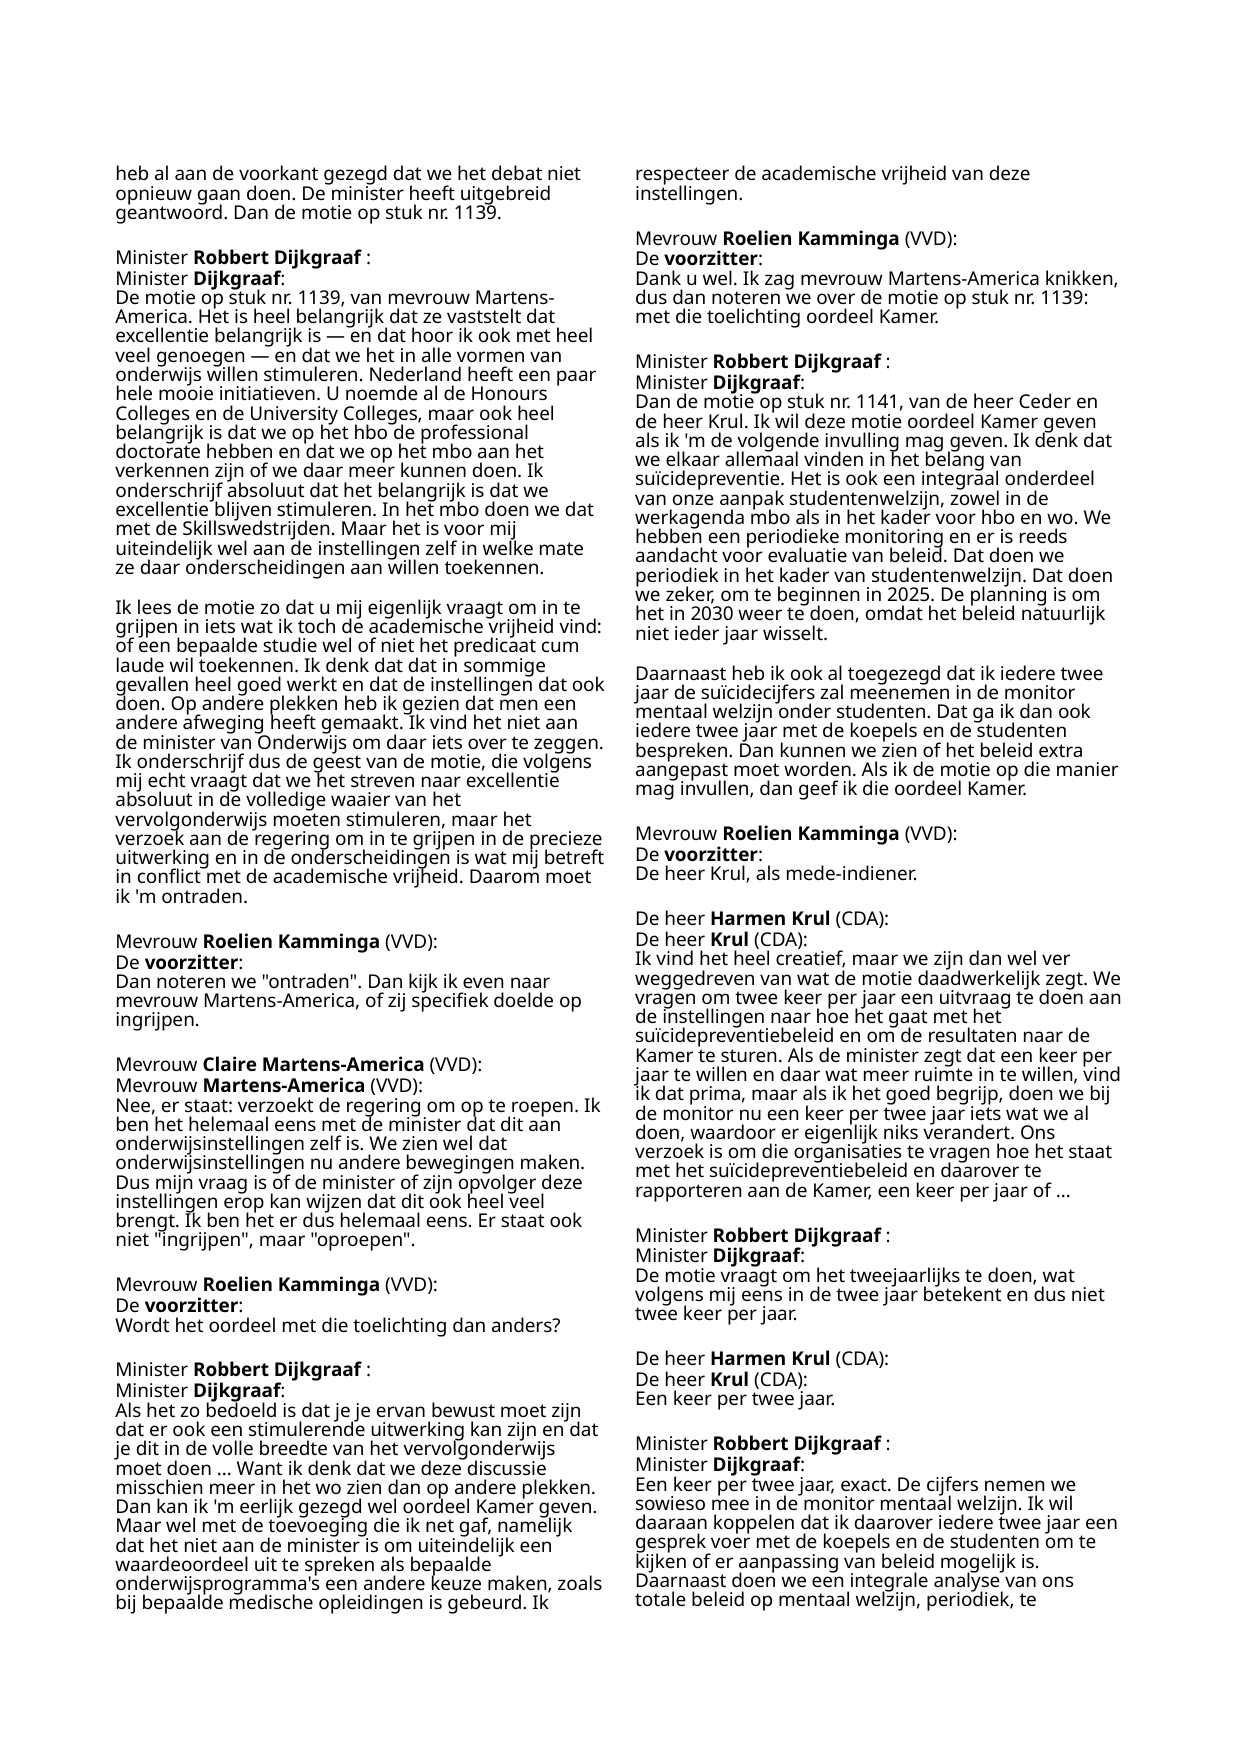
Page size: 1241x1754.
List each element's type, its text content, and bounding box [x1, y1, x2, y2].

text Wordt het oordeel met die toelichting dan anders? [115, 1317, 605, 1336]
text Ik lees de motie zo dat u mij eigenlijk vraagt om in te grijpen in iets wat ik toch de academische vrijheid vind: of een bepaalde studie wel of niet het predicaat cum laude wil toekennen. Ik denk dat dat in sommige gevallen heel goed werkt en dat de instellingen dat ook doen. Op andere plekken heb ik gezien dat men een andere afweging heeft gemaakt. Ik vind het niet aan de minister van Onderwijs om daar iets over te zeggen. Ik onderschrijf dus de geest van de motie, die volgens mij echt vraagt dat we het streven naar excellentie absoluut in de volledige waaier van het vervolgonderwijs moeten stimuleren, maar het verzoek aan de regering om in te grijpen in de precieze uitwerking en in de onderscheidingen is wat mij betreft in conflict met de academische vrijheid. Daarom moet ik 'm ontraden. [115, 599, 605, 907]
text De heer Krul (CDA): [635, 931, 1125, 950]
text De heer Krul (CDA): [635, 1371, 1125, 1390]
text Minister Robbert Dijkgraaf : [115, 1357, 605, 1382]
text Minister Dijkgraaf: [635, 374, 1125, 393]
text Mevrouw Roelien Kamminga (VVD): [115, 1272, 605, 1297]
text De voorzitter: [635, 846, 1125, 865]
text Een keer per twee jaar. [635, 1390, 1125, 1410]
text Minister Dijkgraaf: [115, 1382, 605, 1402]
text Mevrouw Roelien Kamminga (VVD): [635, 820, 1125, 846]
text Mevrouw Claire Martens-America (VVD): [115, 1052, 605, 1077]
text Nee, er staat: verzoekt de regering om op te roepen. Ik ben het helemaal eens met de minister dat dit aan onderwijsinstellingen zelf is. We zien wel dat onderwijsinstellingen nu andere bewegingen maken. Dus mijn vraag is of de minister of zijn opvolger deze instellingen erop kan wijzen dat dit ook heel veel brengt. Ik ben het er dus helemaal eens. Er staat ook niet "ingrijpen", maar "oproepen". [115, 1097, 605, 1251]
text Mevrouw Martens-America (VVD): [115, 1077, 605, 1097]
text De motie op stuk nr. 1139, van mevrouw Martens-America. Het is heel belangrijk dat ze vaststelt dat excellentie belangrijk is — en dat hoor ik ook met heel veel genoegen — en dat we het in alle vormen van onderwijs willen stimuleren. Nederland heeft een paar hele mooie initiatieven. U noemde al de Honours Colleges en de University Colleges, maar ook heel belangrijk is dat we op het hbo de professional doctorate hebben en dat we op het mbo aan het verkennen zijn of we daar meer kunnen doen. Ik onderschrijf absoluut dat het belangrijk is dat we excellentie blijven stimuleren. In het mbo doen we dat met de Skillswedstrijden. Maar het is voor mij uiteindelijk wel aan de instellingen zelf in welke mate ze daar onderscheidingen aan willen toekennen. [115, 289, 605, 578]
text Dan de motie op stuk nr. 1141, van de heer Ceder en de heer Krul. Ik wil deze motie oordeel Kamer geven als ik 'm de volgende invulling mag geven. Ik denk dat we elkaar allemaal vinden in het belang van suïcidepreventie. Het is ook een integraal onderdeel van onze aanpak studentenwelzijn, zowel in de werkagenda mbo als in het kader voor hbo en wo. We hebben een periodieke monitoring en er is reeds aandacht voor evaluatie van beleid. Dat doen we periodiek in het kader van studentenwelzijn. Dat doen we zeker, om te beginnen in 2025. De planning is om het in 2030 weer te doen, omdat het beleid natuurlijk niet ieder jaar wisselt. [635, 393, 1125, 644]
text Minister Dijkgraaf: [635, 1456, 1125, 1476]
text Minister Dijkgraaf: [635, 1247, 1125, 1267]
text Minister Dijkgraaf: [115, 270, 605, 289]
text Als het zo bedoeld is dat je je ervan bewust moet zijn dat er ook een stimulerende uitwerking kan zijn en dat je dit in de volle breedte van het vervolgonderwijs moet doen … Want ik denk dat we deze discussie misschien meer in het wo zien dan op andere plekken. Dan kan ik 'm eerlijk gezegd wel oordeel Kamer geven. Maar wel met de toevoeging die ik net gaf, namelijk dat het niet aan de minister is om uiteindelijk een waardeoordeel uit te spreken als bepaalde onderwijsprogramma's een andere keuze maken, zoals bij bepaalde medische opleidingen is gebeurd. Ik [115, 1402, 605, 1614]
text respecteer de academische vrijheid van deze instellingen. [635, 165, 1125, 204]
text De heer Krul, als mede-indiener. [635, 865, 1125, 884]
text Mevrouw Roelien Kamminga (VVD): [115, 928, 605, 954]
text Een keer per twee jaar, exact. De cijfers nemen we sowieso mee in de monitor mentaal welzijn. Ik wil daaraan koppelen dat ik daarover iedere twee jaar een gesprek voer met de koepels en de studenten om te kijken of er aanpassing van beleid mogelijk is. Daarnaast doen we een integrale analyse van ons totale beleid op mentaal welzijn, periodiek, te [635, 1476, 1125, 1610]
text Mevrouw Roelien Kamminga (VVD): [635, 225, 1125, 250]
text De heer Harmen Krul (CDA): [635, 905, 1125, 931]
text De voorzitter: [635, 250, 1125, 270]
text heb al aan de voorkant gezegd dat we het debat niet opnieuw gaan doen. De minister heeft uitgebreid geantwoord. Dan de motie op stuk nr. 1139. [115, 165, 605, 223]
text Minister Robbert Dijkgraaf : [115, 244, 605, 270]
text Minister Robbert Dijkgraaf : [635, 1222, 1125, 1247]
text De voorzitter: [115, 1297, 605, 1317]
text Ik vind het heel creatief, maar we zijn dan wel ver weggedreven van wat de motie daadwerkelijk zegt. We vragen om twee keer per jaar een uitvraag te doen aan de instellingen naar hoe het gaat met het suïcidepreventiebeleid en om de resultaten naar de Kamer te sturen. Als de minister zegt dat een keer per jaar te willen en daar wat meer ruimte in te willen, vind ik dat prima, maar als ik het goed begrijp, doen we bij de monitor nu een keer per twee jaar iets wat we al doen, waardoor er eigenlijk niks verandert. Ons verzoek is om die organisaties te vragen hoe het staat met het suïcidepreventiebeleid en daarover te rapporteren aan de Kamer, een keer per jaar of … [635, 950, 1125, 1201]
text De voorzitter: [115, 954, 605, 973]
text Daarnaast heb ik ook al toegezegd dat ik iedere twee jaar de suïcidecijfers zal meenemen in de monitor mentaal welzijn onder studenten. Dat ga ik dan ook iedere twee jaar met de koepels en de studenten bespreken. Dan kunnen we zien of het beleid extra aangepast moet worden. Als ik de motie op die manier mag invullen, dan geef ik die oordeel Kamer. [635, 664, 1125, 799]
text De heer Harmen Krul (CDA): [635, 1345, 1125, 1371]
text Minister Robbert Dijkgraaf : [635, 1431, 1125, 1456]
text Dan noteren we "ontraden". Dan kijk ik even naar mevrouw Martens-America, of zij specifiek doelde op ingrijpen. [115, 973, 605, 1031]
text Minister Robbert Dijkgraaf : [635, 348, 1125, 374]
text De motie vraagt om het tweejaarlijks te doen, wat volgens mij eens in de twee jaar betekent en dus niet twee keer per jaar. [635, 1267, 1125, 1324]
text Dank u wel. Ik zag mevrouw Martens-America knikken, dus dan noteren we over de motie op stuk nr. 1139: met die toelichting oordeel Kamer. [635, 270, 1125, 327]
